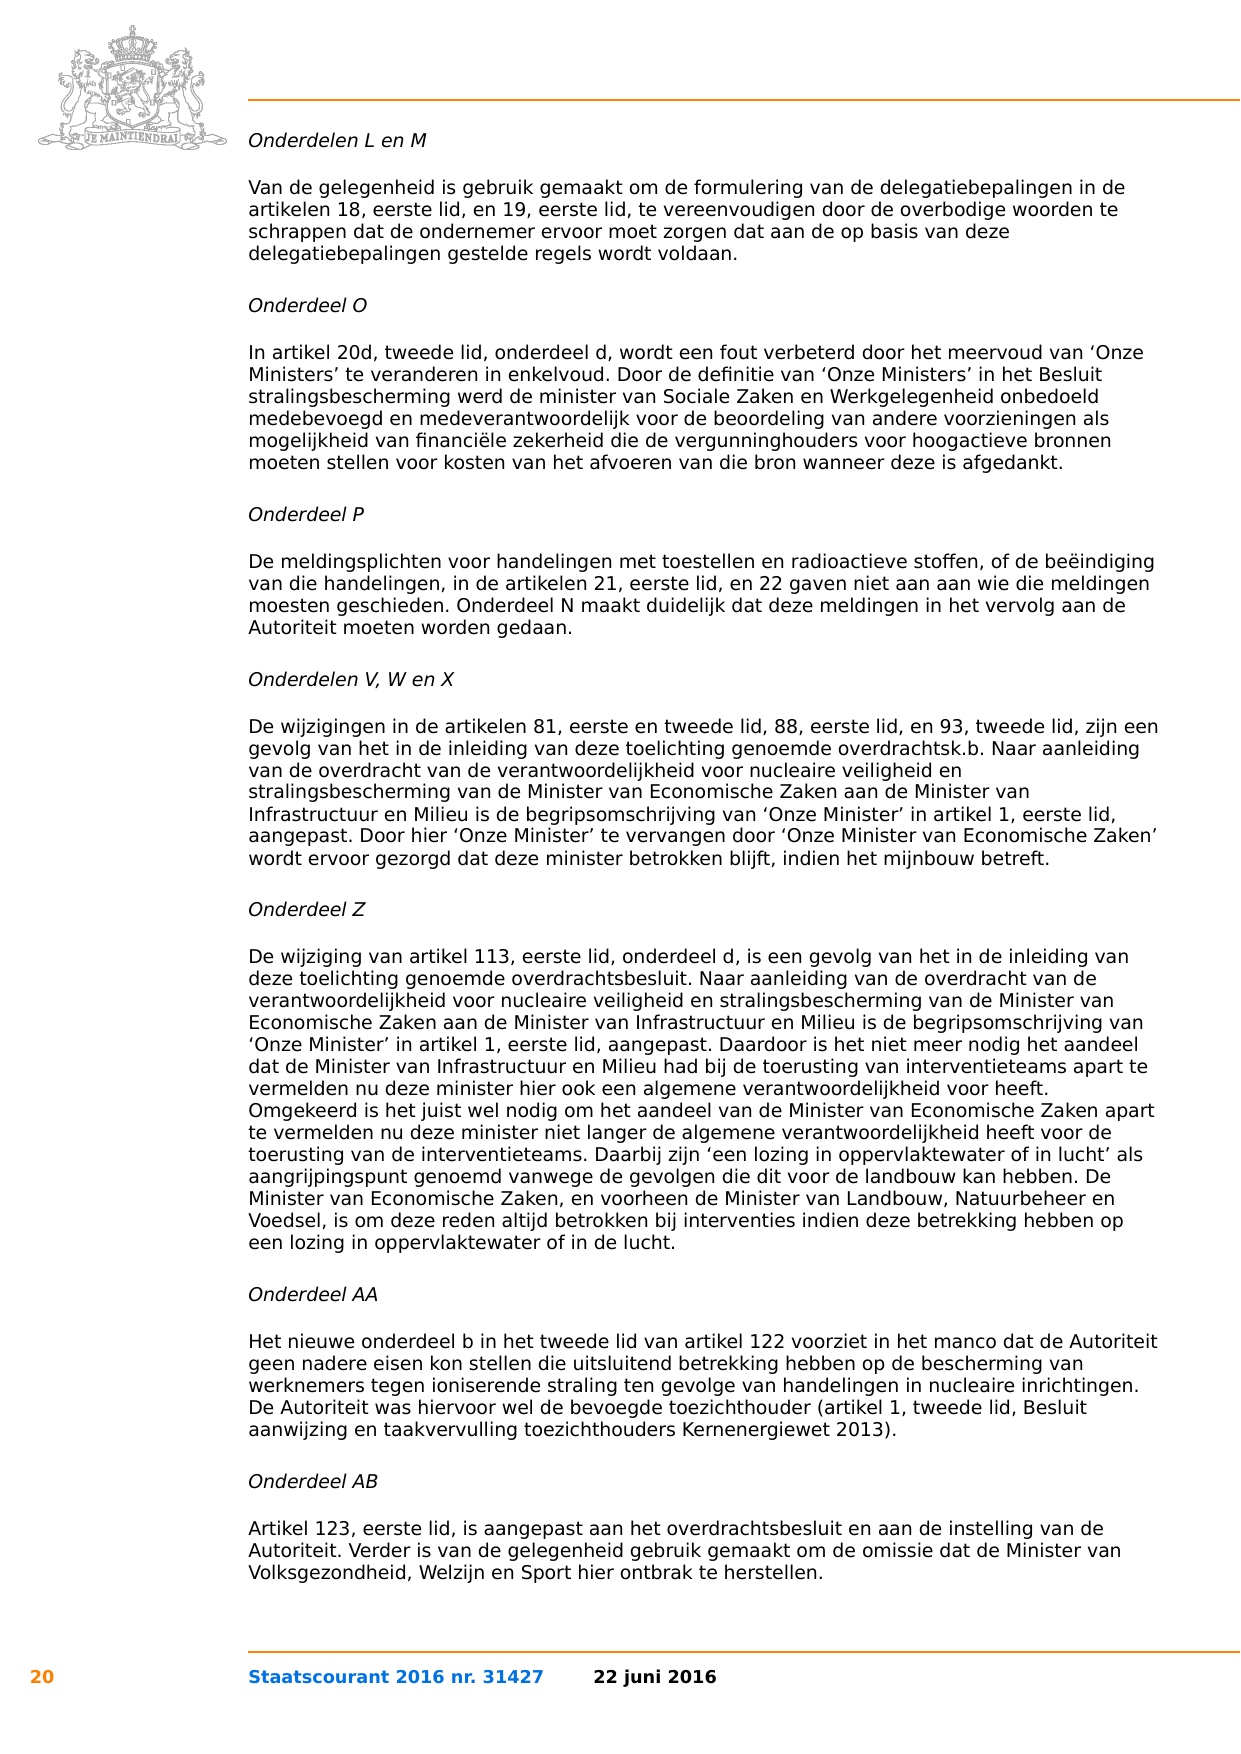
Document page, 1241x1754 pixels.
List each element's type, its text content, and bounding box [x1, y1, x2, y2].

text Het nieuwe onderdeel b in het tweede lid van artikel 122 voorziet in het manco dat de Autoriteit geen nadere eisen kon stellen die uitsluitend betrekking hebben op de bescherming van werknemers tegen ioniserende straling ten gevolge van handelingen in nucleaire inrichtingen. De Autoriteit was hiervoor wel de bevoegde toezichthouder (artikel 1, tweede lid, Besluit aanwijzing en taakvervulling toezichthouders Kernenergiewet 2013). [248, 1331, 1163, 1441]
subtitle Onderdeel Z [248, 899, 1163, 921]
text De meldingsplichten voor handelingen met toestellen en radioactieve stoffen, of de beëindiging van die handelingen, in de artikelen 21, eerste lid, en 22 gaven niet aan aan wie die meldingen moesten geschieden. Onderdeel N maakt duidelijk dat deze meldingen in het vervolg aan de Autoriteit moeten worden gedaan. [248, 551, 1163, 638]
text Omgekeerd is het juist wel nodig om het aandeel van de Minister van Economische Zaken apart te vermelden nu deze minister niet langer de algemene verantwoordelijkheid heeft voor de toerusting van de interventieteams. Daarbij zijn ‘een lozing in oppervlaktewater of in lucht’ als aangrijpingspunt genoemd vanwege de gevolgen die dit voor de landbouw kan hebben. De Minister van Economische Zaken, en voorheen de Minister van Landbouw, Natuurbeheer en Voedsel, is om deze reden altijd betrokken bij interventies indien deze betrekking hebben op een lozing in oppervlaktewater of in de lucht. [248, 1100, 1163, 1254]
text De wijzigingen in de artikelen 81, eerste en tweede lid, 88, eerste lid, en 93, tweede lid, zijn een gevolg van het in de inleiding van deze toelichting genoemde overdrachtsk.b. Naar aanleiding van de overdracht van de verantwoordelijkheid voor nucleaire veiligheid en stralingsbescherming van de Minister van Economische Zaken aan de Minister van Infrastructuur en Milieu is de begripsomschrijving van ‘Onze Minister’ in artikel 1, eerste lid, aangepast. Door hier ‘Onze Minister’ te vervangen door ‘Onze Minister van Economische Zaken’ wordt ervoor gezorgd dat deze minister betrokken blijft, indien het mijnbouw betreft. [248, 716, 1163, 869]
text In artikel 20d, tweede lid, onderdeel d, wordt een fout verbeterd door het meervoud van ‘Onze Ministers’ te veranderen in enkelvoud. Door de definitie van ‘Onze Ministers’ in het Besluit stralingsbescherming werd de minister van Sociale Zaken en Werkgelegenheid onbedoeld medebevoegd en medeverantwoordelijk voor de beoordeling van andere voorzieningen als mogelijkheid van financiële zekerheid die de vergunninghouders voor hoogactieve bronnen moeten stellen voor kosten van het afvoeren van die bron wanneer deze is afgedankt. [248, 342, 1163, 474]
text Van de gelegenheid is gebruik gemaakt om de formulering van de delegatiebepalingen in de artikelen 18, eerste lid, en 19, eerste lid, te vereenvoudigen door de overbodige woorden te schrappen dat de ondernemer ervoor moet zorgen dat aan de op basis van deze delegatiebepalingen gestelde regels wordt voldaan. [248, 177, 1163, 265]
subtitle Onderdelen L en M [248, 130, 1163, 152]
picture [38, 25, 227, 150]
subtitle Onderdeel O [248, 295, 1163, 317]
subtitle Onderdeel AB [248, 1471, 1163, 1493]
text De wijziging van artikel 113, eerste lid, onderdeel d, is een gevolg van het in de inleiding van deze toelichting genoemde overdrachtsbesluit. Naar aanleiding van de overdracht van de verantwoordelijkheid voor nucleaire veiligheid en stralingsbescherming van de Minister van Economische Zaken aan de Minister van Infrastructuur en Milieu is de begripsomschrijving van ‘Onze Minister’ in artikel 1, eerste lid, aangepast. Daardoor is het niet meer nodig het aandeel dat de Minister van Infrastructuur en Milieu had bij de toerusting van interventieteams apart te vermelden nu deze minister hier ook een algemene verantwoordelijkheid voor heeft. [248, 946, 1163, 1100]
subtitle Onderdelen V, W en X [248, 668, 1163, 691]
text Artikel 123, eerste lid, is aangepast aan het overdrachtsbesluit en aan de instelling van de Autoriteit. Verder is van de gelegenheid gebruik gemaakt om de omissie dat de Minister van Volksgezondheid, Welzijn en Sport hier ontbrak te herstellen. [248, 1518, 1163, 1584]
subtitle Onderdeel P [248, 504, 1163, 526]
subtitle Onderdeel AA [248, 1284, 1163, 1306]
